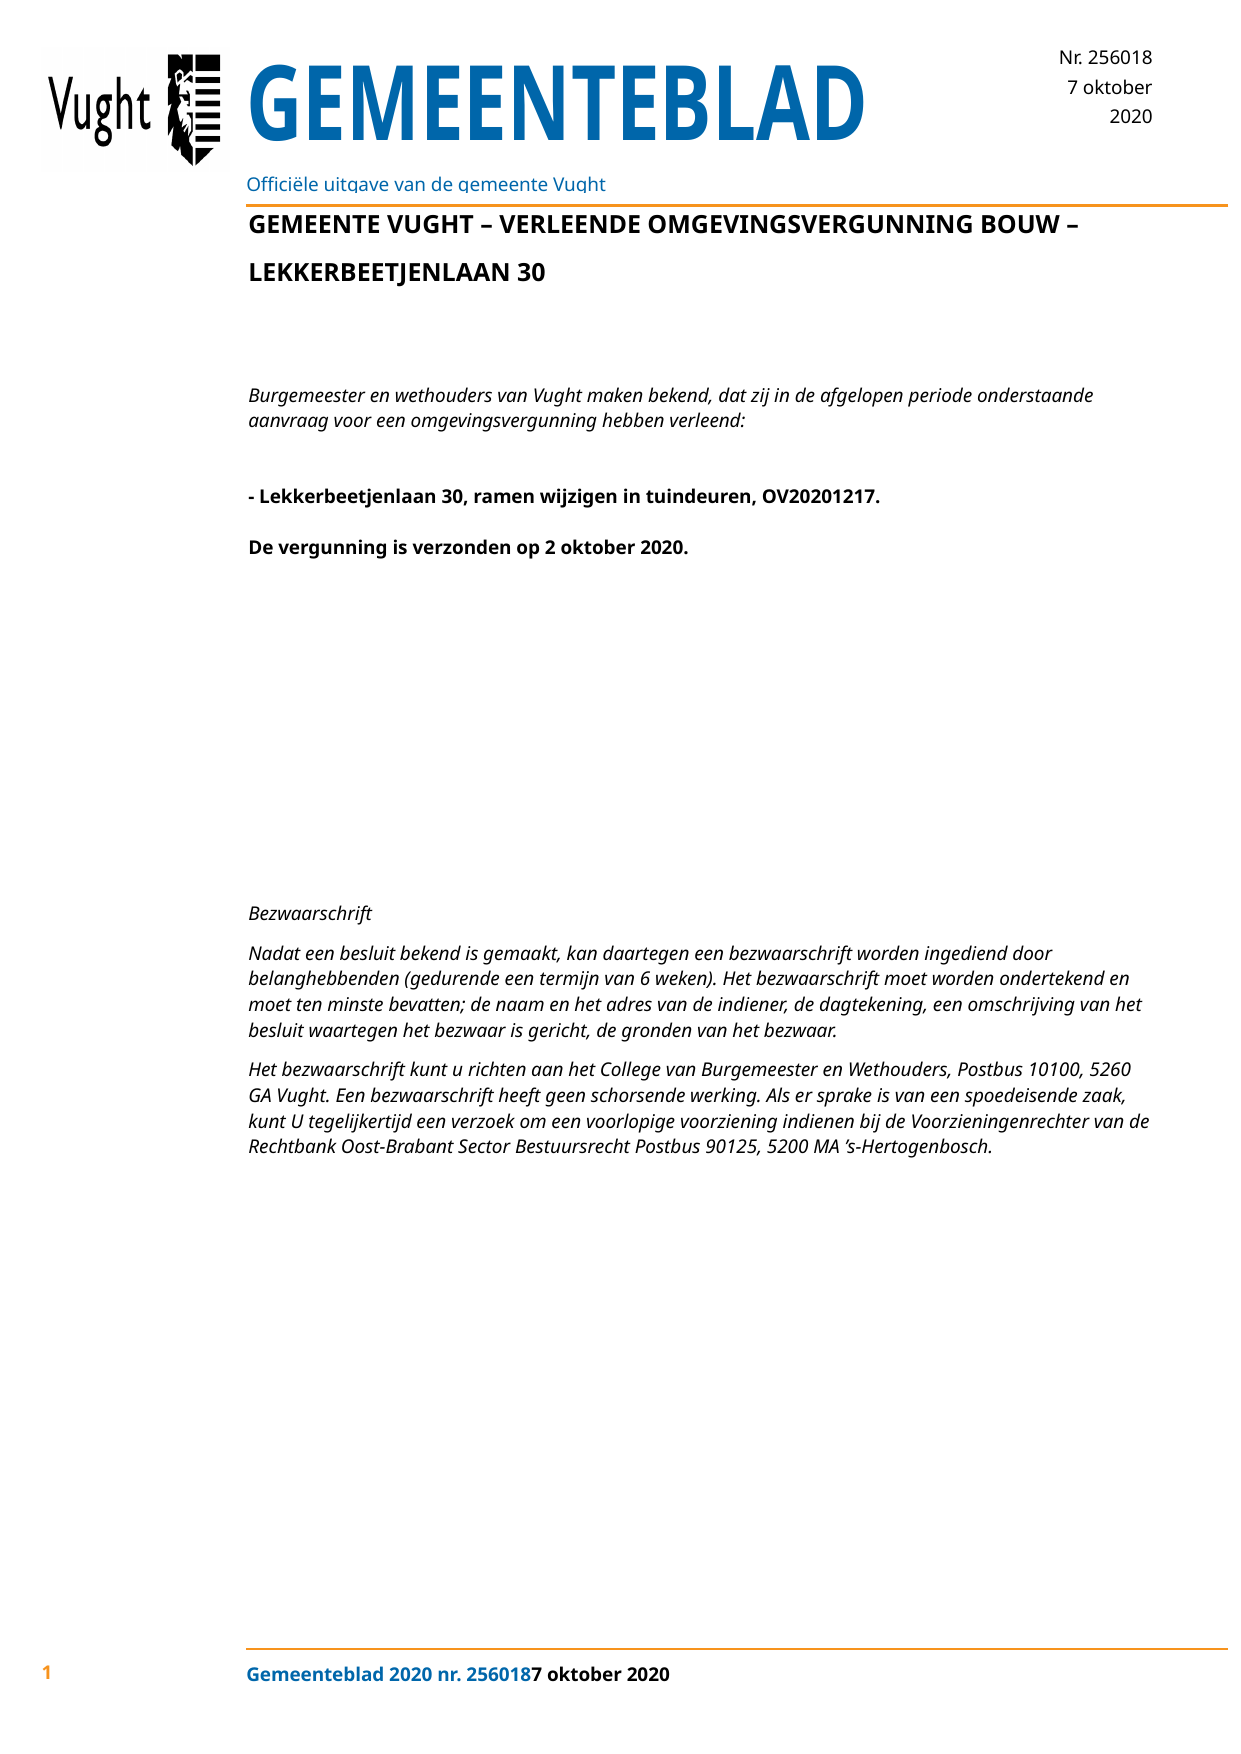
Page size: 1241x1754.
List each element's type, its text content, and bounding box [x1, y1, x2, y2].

text De vergunning is verzonden op 2 oktober 2020. [248, 534, 1152, 560]
text GEMEENTE VUGHT – VERLEENDE OMGEVINGSVERGUNNING BOUW – LEKKERBEETJENLAAN 30 [248, 207, 1152, 288]
picture [41, 47, 231, 172]
text - Lekkerbeetjenlaan 30, ramen wijzigen in tuindeuren, OV20201217. [248, 484, 1152, 509]
text Nadat een besluit bekend is gemaakt, kan daartegen een bezwaarschrift worden ingediend door belanghebbenden (gedurende een termijn van 6 weken). Het bezwaarschrift moet worden ondertekend en moet ten minste bevatten; de naam en het adres van de indiener, de dagtekening, een omschrijving van het besluit waartegen het bezwaar is gericht, de gronden van het bezwaar. [248, 940, 1152, 1043]
text Bezwaarschrift [248, 901, 1152, 926]
text Burgemeester en wethouders van Vught maken bekend, dat zij in de afgelopen periode onderstaande aanvraag voor een omgevingsvergunning hebben verleend: [248, 382, 1152, 433]
text Het bezwaarschrift kunt u richten aan het College van Burgemeester en Wethouders, Postbus 10100, 5260 GA Vught. Een bezwaarschrift heeft geen schorsende werking. Als er sprake is van een spoedeisende zaak, kunt U tegelijkertijd een verzoek om een voorlopige voorziening indienen bij de Voorzieningenrechter van de Rechtbank Oost-Brabant Sector Bestuursrecht Postbus 90125, 5200 MA ’s-Hertogenbosch. [248, 1056, 1152, 1159]
